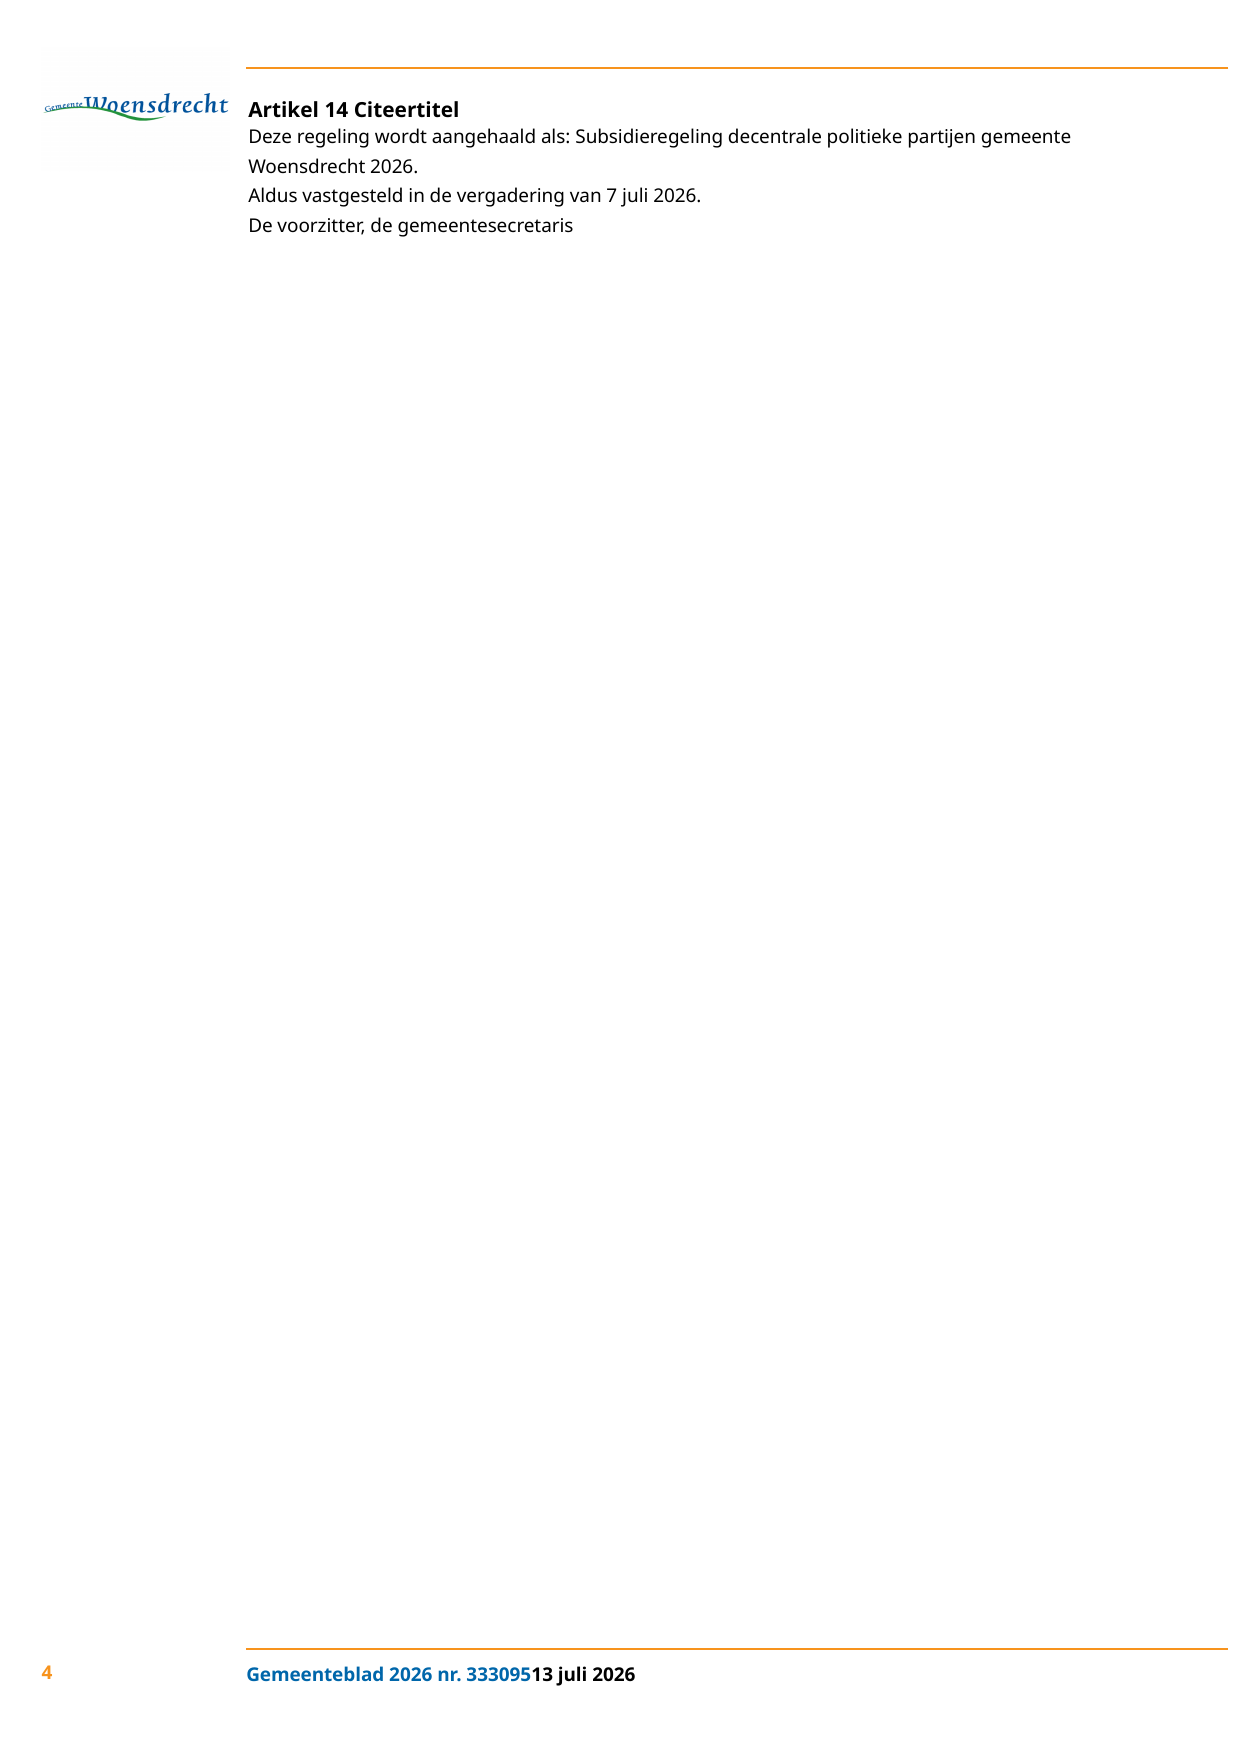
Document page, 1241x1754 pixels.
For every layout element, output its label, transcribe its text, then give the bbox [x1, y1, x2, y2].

text Deze regeling wordt aangehaald als: Subsidieregeling decentrale politieke partijen gemeente Woensdrecht 2026. [248, 123, 1152, 178]
picture [41, 47, 231, 172]
text De voorzitter, de gemeentesecretaris [248, 212, 1152, 238]
text Artikel 14 Citeertitel [248, 95, 1152, 123]
text Aldus vastgesteld in de vergadering van 7 juli 2026. [248, 182, 1152, 208]
